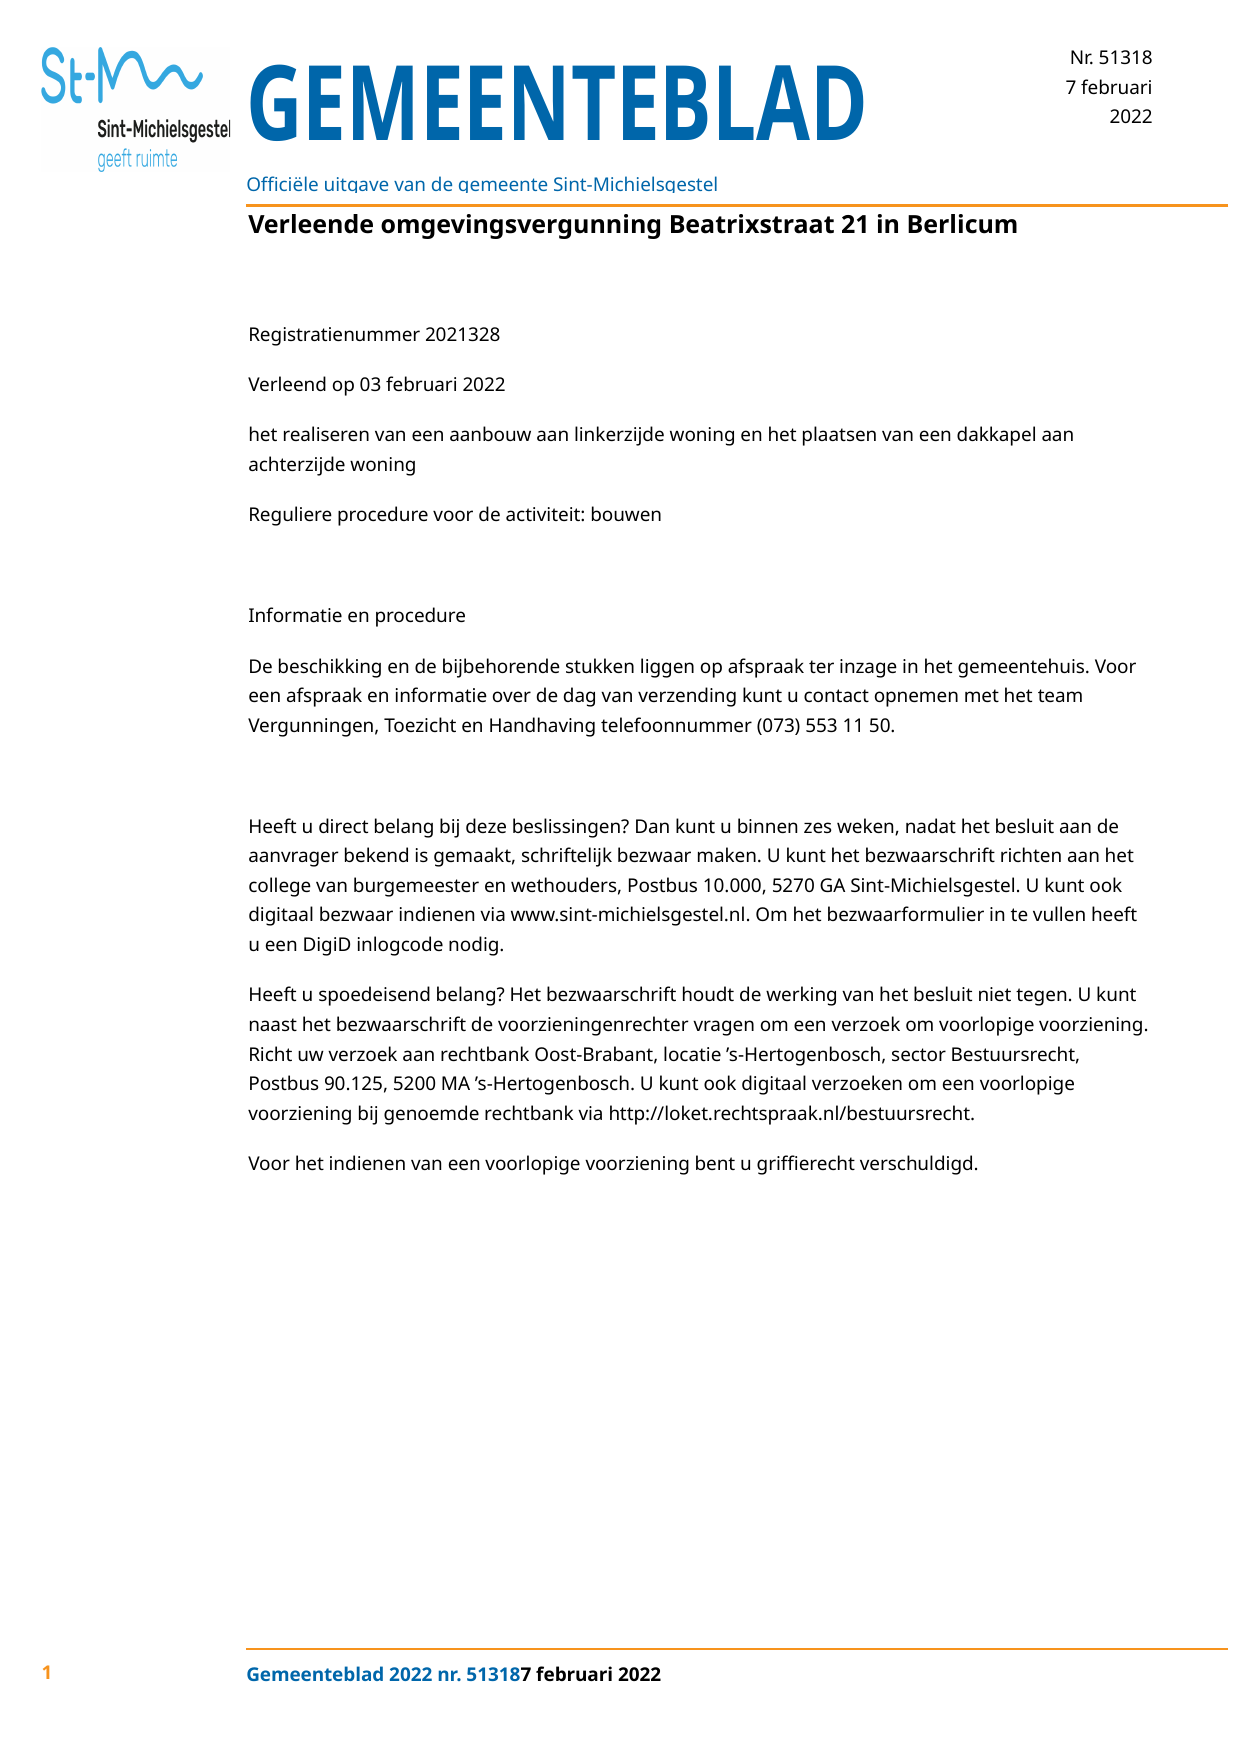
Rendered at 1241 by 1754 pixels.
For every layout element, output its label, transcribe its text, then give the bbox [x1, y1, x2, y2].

text Informatie en procedure [248, 602, 1152, 628]
text Reguliere procedure voor de activiteit: bouwen [248, 502, 1152, 527]
text Heeft u direct belang bij deze beslissingen? Dan kunt u binnen zes weken, nadat het besluit aan de aanvrager bekend is gemaakt, schriftelijk bezwaar maken. U kunt het bezwaarschrift richten aan het college van burgemeester en wethouders, Postbus 10.000, 5270 GA Sint-Michielsgestel. U kunt ook digitaal bezwaar indienen via www.sint-michielsgestel.nl. Om het bezwaarformulier in te vullen heeft u een DigiD inlogcode nodig. [248, 813, 1152, 957]
picture [41, 47, 231, 172]
text De beschikking en de bijbehorende stukken liggen op afspraak ter inzage in het gemeentehuis. Voor een afspraak en informatie over de dag van verzending kunt u contact opnemen met het team Vergunningen, Toezicht en Handhaving telefoonnummer (073) 553 11 50. [248, 653, 1152, 738]
text het realiseren van een aanbouw aan linkerzijde woning en het plaatsen van een dakkapel aan achterzijde woning [248, 422, 1152, 477]
text Verleende omgevingsvergunning Beatrixstraat 21 in Berlicum [248, 207, 1152, 241]
text Verleend op 03 februari 2022 [248, 371, 1152, 397]
text Heeft u spoedeisend belang? Het bezwaarschrift houdt de werking van het besluit niet tegen. U kunt naast het bezwaarschrift de voorzieningenrechter vragen om een verzoek om voorlopige voorziening. Richt uw verzoek aan rechtbank Oost-Brabant, locatie ’s-Hertogenbosch, sector Bestuursrecht, Postbus 90.125, 5200 MA ’s-Hertogenbosch. U kunt ook digitaal verzoeken om een voorlopige voorziening bij genoemde rechtbank via http://loket.rechtspraak.nl/bestuursrecht. [248, 982, 1152, 1126]
text Voor het indienen van een voorlopige voorziening bent u griffierecht verschuldigd. [248, 1150, 1152, 1176]
text Registratienummer 2021328 [248, 321, 1152, 346]
